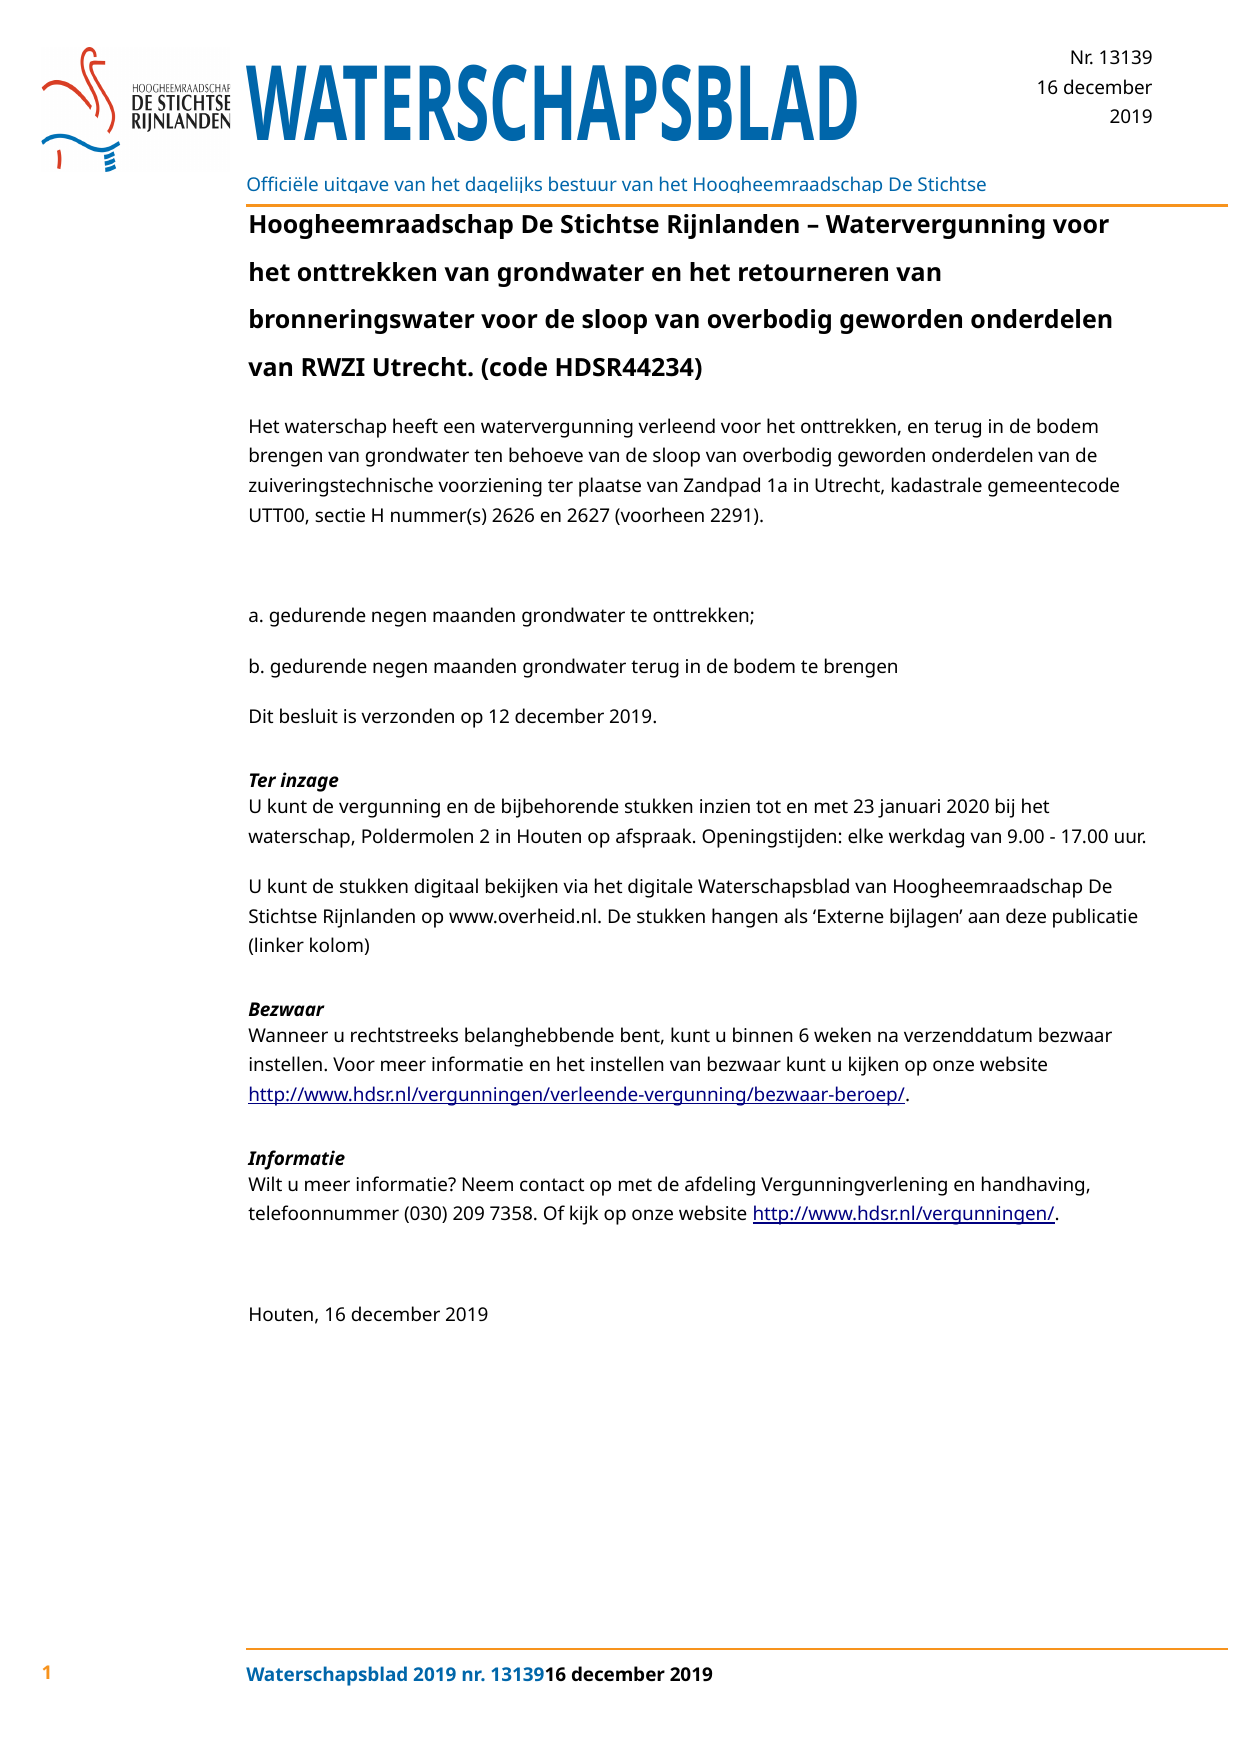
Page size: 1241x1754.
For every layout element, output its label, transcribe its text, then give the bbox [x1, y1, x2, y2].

picture [41, 47, 231, 172]
text U kunt de vergunning en de bijbehorende stukken inzien tot en met 23 januari 2020 bij het waterschap, Poldermolen 2 in Houten op afspraak. Openingstijden: elke werkdag van 9.00 - 17.00 uur. [248, 793, 1152, 848]
text Wilt u meer informatie? Neem contact op met de afdeling Vergunningverlening en handhaving, telefoonnummer (030) 209 7358. Of kijk op onze website http://www.hdsr.nl/vergunningen/. [248, 1171, 1152, 1226]
text Bezwaar [248, 996, 1152, 1022]
text b. gedurende negen maanden grondwater terug in de bodem te brengen [248, 653, 1152, 679]
text U kunt de stukken digitaal bekijken via het digitale Waterschapsblad van Hoogheemraadschap De Stichtse Rijnlanden op www.overheid.nl. De stukken hangen als ‘Externe bijlagen’ aan deze publicatie (linker kolom) [248, 873, 1152, 958]
text Hoogheemraadschap De Stichtse Rijnlanden – Watervergunning voor het onttrekken van grondwater en het retourneren van bronneringswater voor de sloop van overbodig geworden onderdelen van RWZI Utrecht. (code HDSR44234) [248, 207, 1152, 384]
text Dit besluit is verzonden op 12 december 2019. [248, 703, 1152, 729]
text Het waterschap heeft een watervergunning verleend voor het onttrekken, en terug in de bodem brengen van grondwater ten behoeve van de sloop van overbodig geworden onderdelen van de zuiveringstechnische voorziening ter plaatse van Zandpad 1a in Utrecht, kadastrale gemeentecode UTT00, sectie H nummer(s) 2626 en 2627 (voorheen 2291). [248, 413, 1152, 528]
text a. gedurende negen maanden grondwater te onttrekken; [248, 603, 1152, 628]
text Wanneer u rechtstreeks belanghebbende bent, kunt u binnen 6 weken na verzenddatum bezwaar instellen. Voor meer informatie en het instellen van bezwaar kunt u kijken op onze website http://www.hdsr.nl/vergunningen/verleende-vergunning/bezwaar-beroep/. [248, 1022, 1152, 1107]
text Ter inzage [248, 767, 1152, 793]
text Informatie [248, 1145, 1152, 1171]
text Houten, 16 december 2019 [248, 1301, 1152, 1327]
